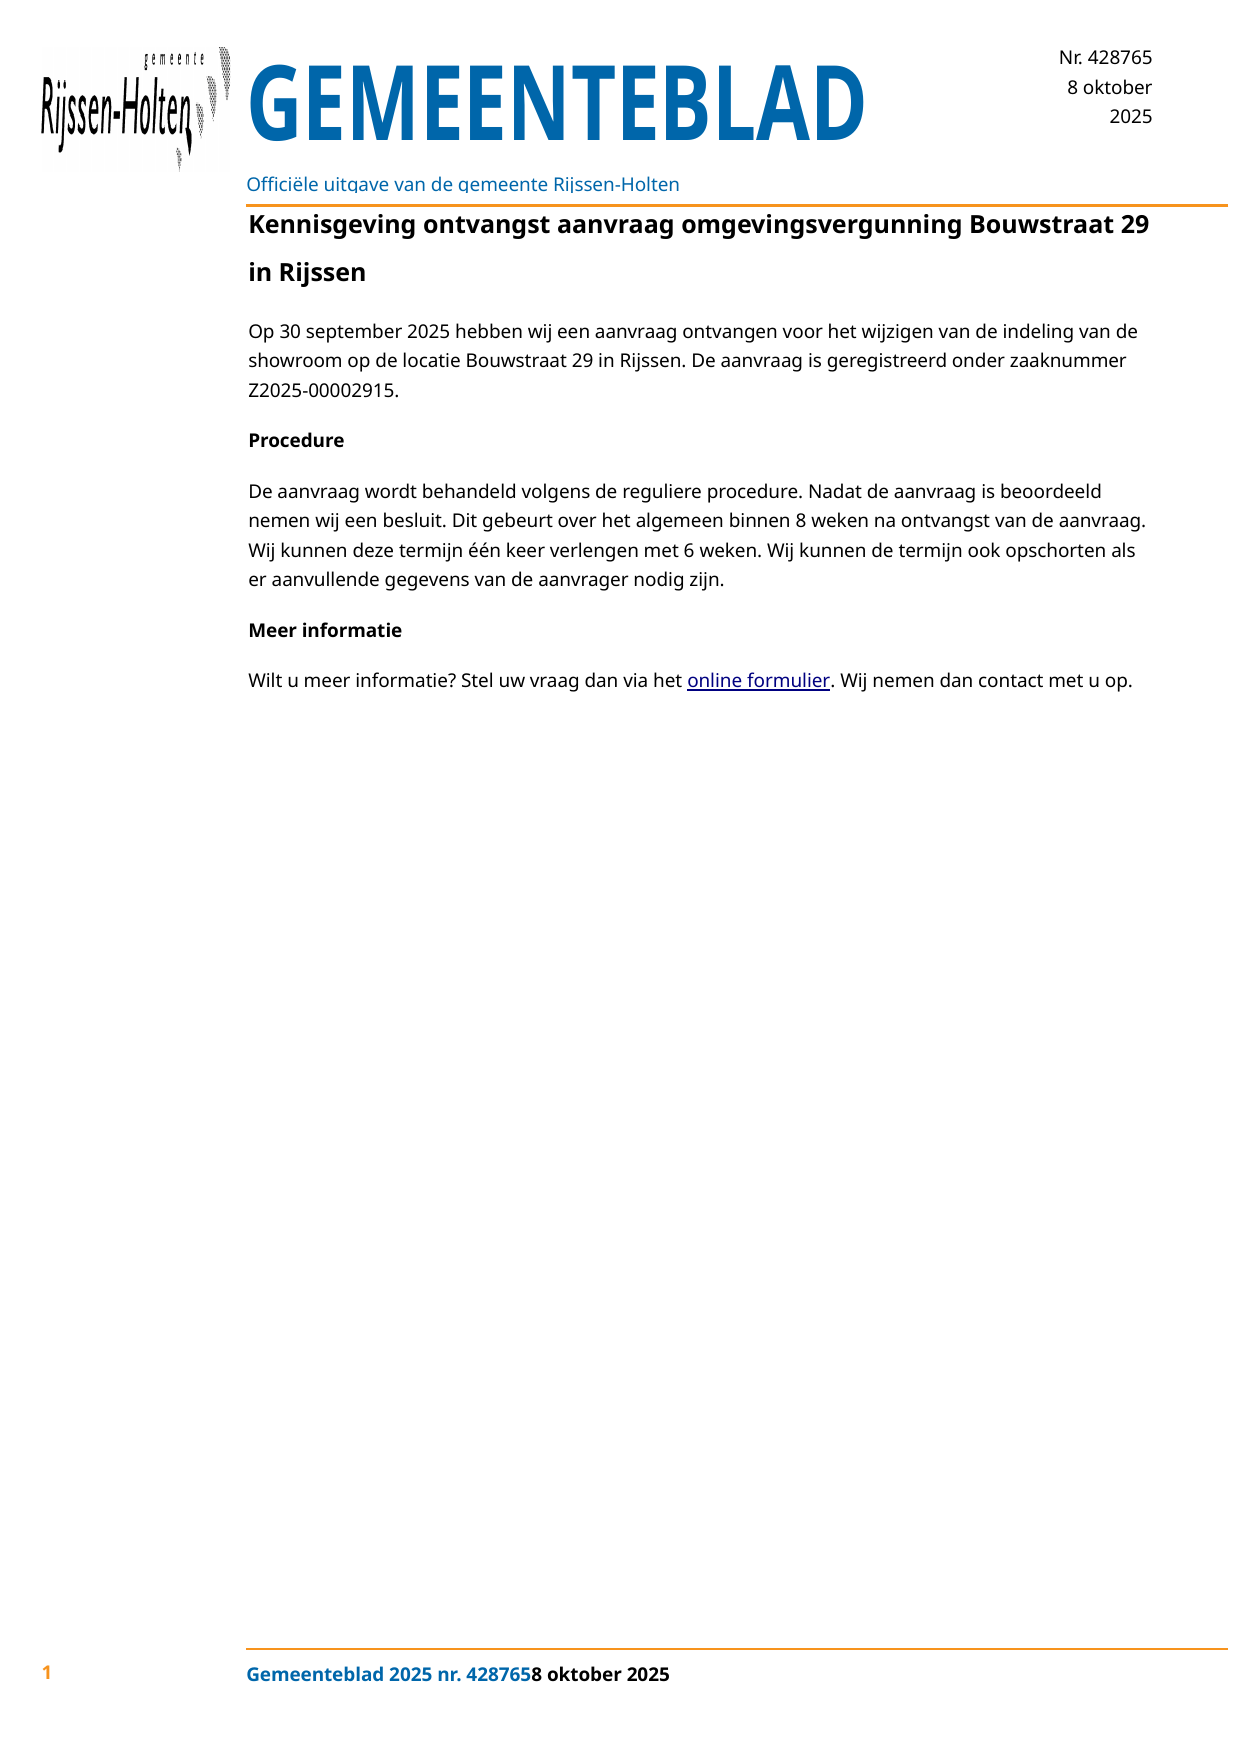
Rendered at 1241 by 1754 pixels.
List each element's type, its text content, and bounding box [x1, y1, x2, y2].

text De aanvraag wordt behandeld volgens de reguliere procedure. Nadat de aanvraag is beoordeeld nemen wij een besluit. Dit gebeurt over het algemeen binnen 8 weken na ontvangst van de aanvraag. Wij kunnen deze termijn één keer verlengen met 6 weken. Wij kunnen de termijn ook opschorten als er aanvullende gegevens van de aanvrager nodig zijn. [248, 478, 1152, 592]
text Meer informatie [248, 617, 1152, 643]
text Op 30 september 2025 hebben wij een aanvraag ontvangen voor het wijzigen van de indeling van de showroom op de locatie Bouwstraat 29 in Rijssen. De aanvraag is geregistreerd onder zaaknummer Z2025-00002915. [248, 318, 1152, 403]
text Kennisgeving ontvangst aanvraag omgevingsvergunning Bouwstraat 29 in Rijssen [248, 207, 1152, 288]
text Procedure [248, 427, 1152, 453]
text Wilt u meer informatie? Stel uw vraag dan via het online formulier. Wij nemen dan contact met u op. [248, 667, 1152, 693]
picture [41, 47, 231, 172]
